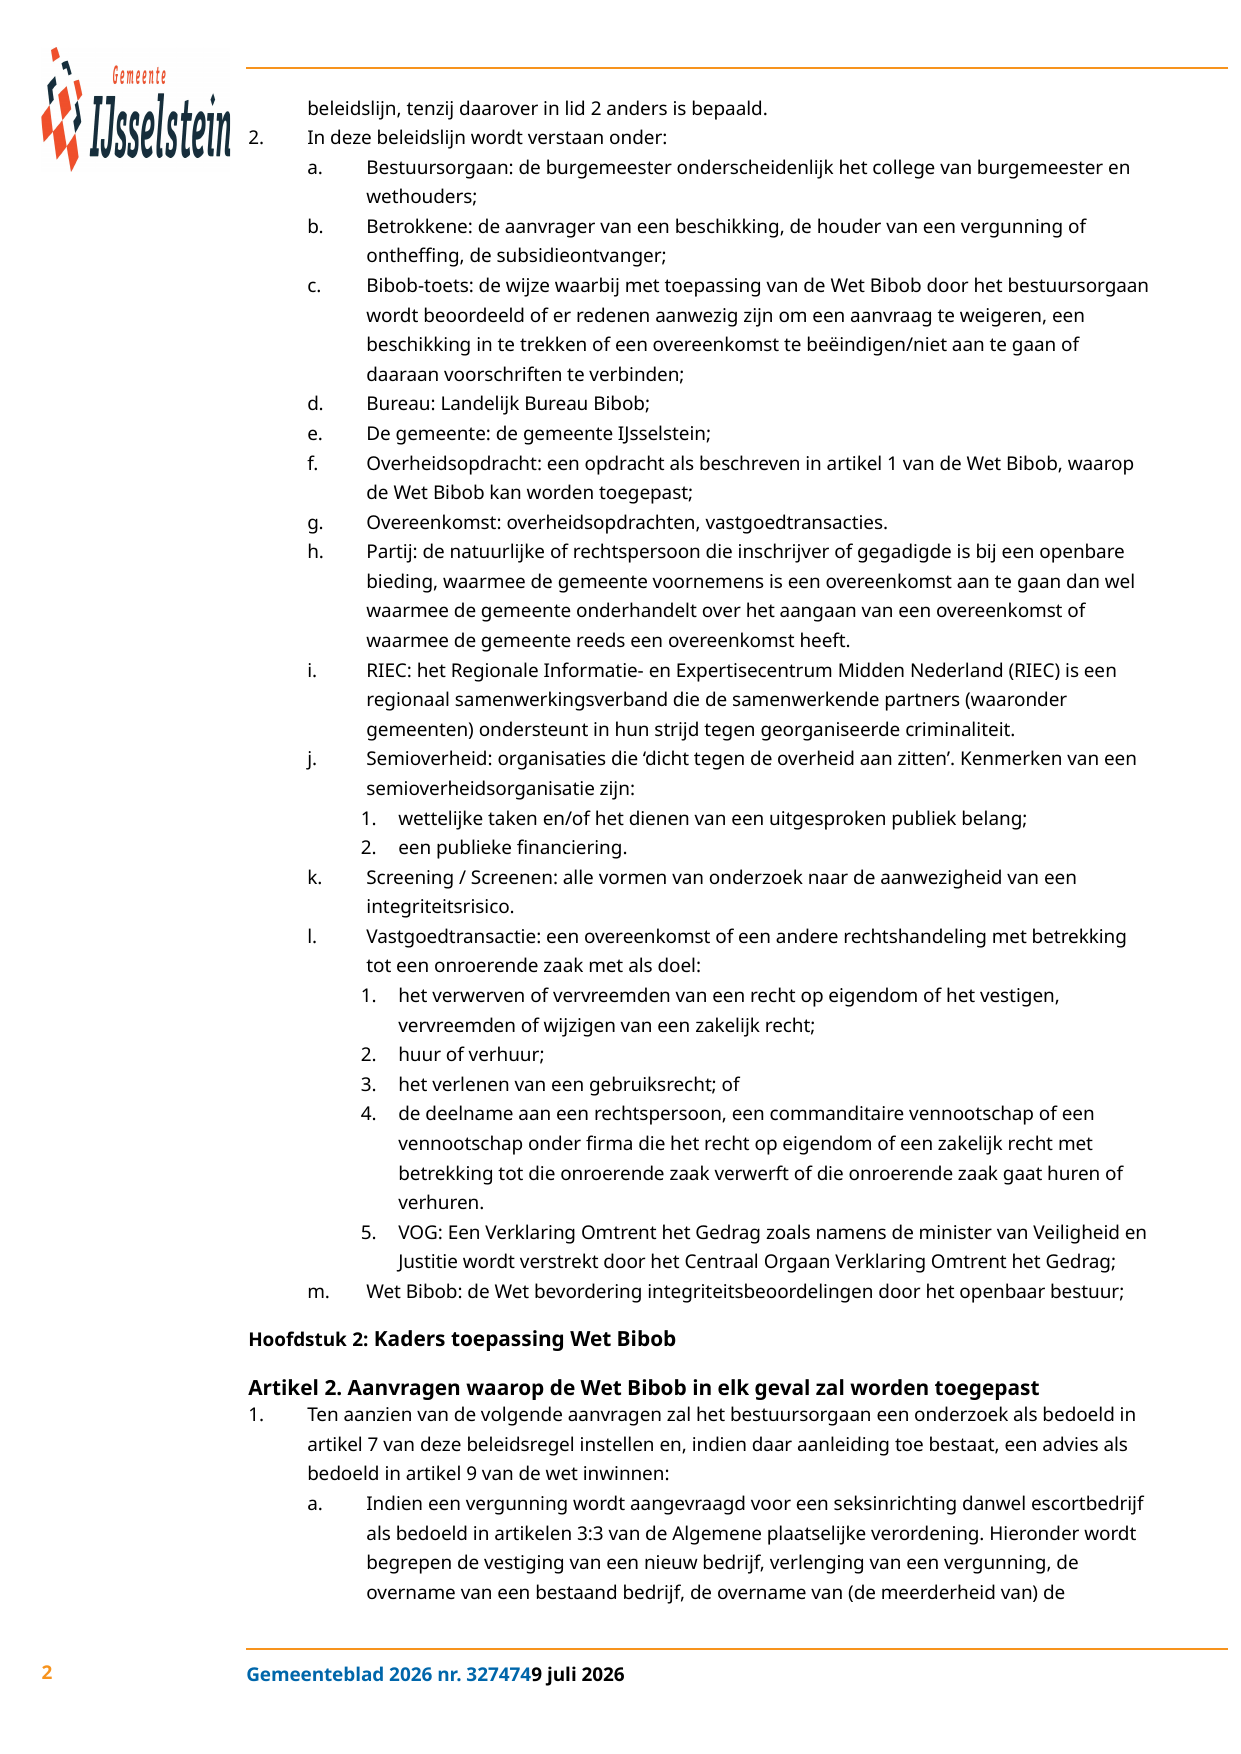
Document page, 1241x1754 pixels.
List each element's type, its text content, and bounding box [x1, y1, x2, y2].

list Bibob-toets: de wijze waarbij met toepassing van de Wet Bibob door het bestuursorgaan wordt beoordeeld of er redenen aanwezig zijn om een aanvraag te weigeren, een beschikking in te trekken of een overeenkomst te beëindigen/niet aan te gaan of daaraan voorschriften te verbinden; [307, 272, 1152, 387]
list Screening / Screenen: alle vormen van onderzoek naar de aanwezigheid van een integriteitsrisico. [307, 864, 1152, 919]
list Vastgoedtransactie: een overeenkomst of een andere rechtshandeling met betrekking tot een onroerende zaak met als doel: [307, 923, 1152, 978]
list Bureau: Landelijk Bureau Bibob; [307, 391, 1152, 416]
list Ten aanzien van de volgende aanvragen zal het bestuursorgaan een onderzoek als bedoeld in artikel 7 van deze beleidsregel instellen en, indien daar aanleiding toe bestaat, een advies als bedoeld in artikel 9 van de wet inwinnen: [248, 1401, 1152, 1486]
list beleidslijn, tenzij daarover in lid 2 anders is bepaald. [248, 95, 1152, 121]
list het verlenen van een gebruiksrecht; of [361, 1071, 1152, 1097]
list huur of verhuur; [361, 1041, 1152, 1067]
list RIEC: het Regionale Informatie- en Expertisecentrum Midden Nederland (RIEC) is een regionaal samenwerkingsverband die de samenwerkende partners (waaronder gemeenten) ondersteunt in hun strijd tegen georganiseerde criminaliteit. [307, 657, 1152, 742]
list Overeenkomst: overheidsopdrachten, vastgoedtransacties. [307, 509, 1152, 535]
list wettelijke taken en/of het dienen van een uitgesproken publiek belang; [361, 805, 1152, 831]
text Hoofdstuk 2: Kaders toepassing Wet Bibob [248, 1324, 1152, 1352]
list Wet Bibob: de Wet bevordering integriteitsbeoordelingen door het openbaar bestuur; [307, 1278, 1152, 1304]
list VOG: Een Verklaring Omtrent het Gedrag zoals namens de minister van Veiligheid en Justitie wordt verstrekt door het Centraal Orgaan Verklaring Omtrent het Gedrag; [361, 1219, 1152, 1274]
list een publieke financiering. [361, 834, 1152, 860]
list Partij: de natuurlijke of rechtspersoon die inschrijver of gegadigde is bij een openbare bieding, waarmee de gemeente voornemens is een overeenkomst aan te gaan dan wel waarmee de gemeente onderhandelt over het aangaan van een overeenkomst of waarmee de gemeente reeds een overeenkomst heeft. [307, 538, 1152, 653]
list De gemeente: de gemeente IJsselstein; [307, 420, 1152, 446]
picture [41, 47, 231, 172]
list Betrokkene: de aanvrager van een beschikking, de houder van een vergunning of ontheffing, de subsidieontvanger; [307, 213, 1152, 268]
text Artikel 2. Aanvragen waarop de Wet Bibob in elk geval zal worden toegepast [248, 1373, 1152, 1401]
list In deze beleidslijn wordt verstaan onder: [248, 124, 1152, 150]
list het verwerven of vervreemden van een recht op eigendom of het vestigen, vervreemden of wijzigen van een zakelijk recht; [361, 982, 1152, 1038]
list Bestuursorgaan: de burgemeester onderscheidenlijk het college van burgemeester en wethouders; [307, 154, 1152, 209]
list Semioverheid: organisaties die ‘dicht tegen de overheid aan zitten’. Kenmerken van een semioverheidsorganisatie zijn: [307, 746, 1152, 801]
list de deelname aan een rechtspersoon, een commanditaire vennootschap of een vennootschap onder firma die het recht op eigendom of een zakelijk recht met betrekking tot die onroerende zaak verwerft of die onroerende zaak gaat huren of verhuren. [361, 1101, 1152, 1215]
list Indien een vergunning wordt aangevraagd voor een seksinrichting danwel escortbedrijf als bedoeld in artikelen 3:3 van de Algemene plaatselijke verordening. Hieronder wordt begrepen de vestiging van een nieuw bedrijf, verlenging van een vergunning, de overname van een bestaand bedrijf, de overname van (de meerderheid van) de [307, 1490, 1152, 1605]
list Overheidsopdracht: een opdracht als beschreven in artikel 1 van de Wet Bibob, waarop de Wet Bibob kan worden toegepast; [307, 450, 1152, 505]
